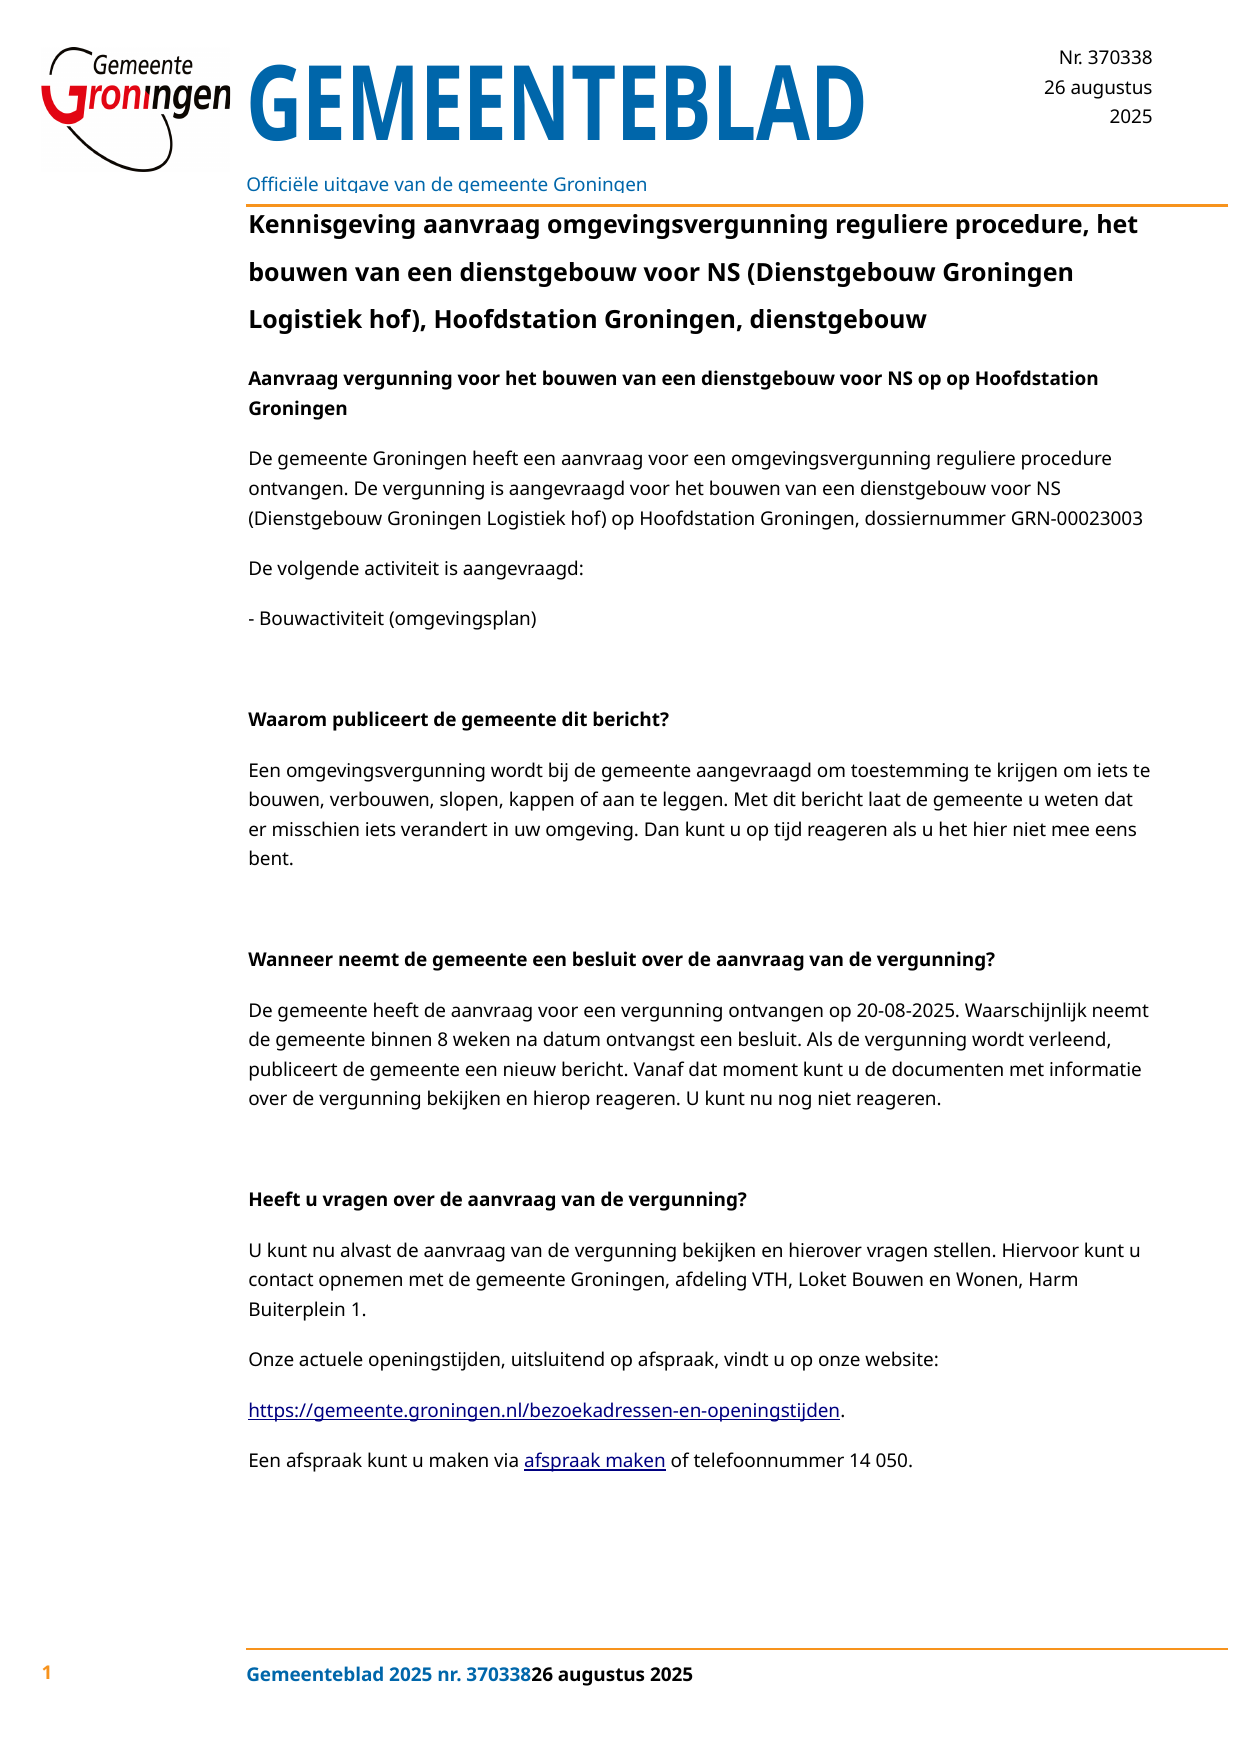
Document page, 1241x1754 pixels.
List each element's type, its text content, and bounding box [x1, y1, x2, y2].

text De volgende activiteit is aangevraagd: [248, 555, 1152, 581]
text Onze actuele openingstijden, uitsluitend op afspraak, vindt u op onze website: [248, 1346, 1152, 1372]
text Heeft u vragen over de aanvraag van de vergunning? [248, 1186, 1152, 1212]
text Kennisgeving aanvraag omgevingsvergunning reguliere procedure, het bouwen van een dienstgebouw voor NS (Dienstgebouw Groningen Logistiek hof), Hoofdstation Groningen, dienstgebouw [248, 207, 1152, 336]
text U kunt nu alvast de aanvraag van de vergunning bekijken en hierover vragen stellen. Hiervoor kunt u contact opnemen met de gemeente Groningen, afdeling VTH, Loket Bouwen en Wonen, Harm Buiterplein 1. [248, 1237, 1152, 1322]
text Een omgevingsvergunning wordt bij de gemeente aangevraagd om toestemming te krijgen om iets te bouwen, verbouwen, slopen, kappen of aan te leggen. Met dit bericht laat de gemeente u weten dat er misschien iets verandert in uw omgeving. Dan kunt u op tijd reageren als u het hier niet mee eens bent. [248, 757, 1152, 871]
text De gemeente heeft de aanvraag voor een vergunning ontvangen op 20-08-2025. Waarschijnlijk neemt de gemeente binnen 8 weken na datum ontvangst een besluit. Als de vergunning wordt verleend, publiceert de gemeente een nieuw bericht. Vanaf dat moment kunt u de documenten met informatie over de vergunning bekijken en hierop reageren. U kunt nu nog niet reageren. [248, 997, 1152, 1111]
text Aanvraag vergunning voor het bouwen van een dienstgebouw voor NS op op Hoofdstation Groningen [248, 366, 1152, 421]
text Wanneer neemt de gemeente een besluit over de aanvraag van de vergunning? [248, 946, 1152, 972]
picture [41, 47, 231, 172]
text Een afspraak kunt u maken via afspraak maken of telefoonnummer 14 050. [248, 1447, 1152, 1473]
text https://gemeente.groningen.nl/bezoekadressen-en-openingstijden. [248, 1397, 1152, 1422]
text Waarom publiceert de gemeente dit bericht? [248, 706, 1152, 732]
text - Bouwactiviteit (omgevingsplan) [248, 606, 1152, 631]
text De gemeente Groningen heeft een aanvraag voor een omgevingsvergunning reguliere procedure ontvangen. De vergunning is aangevraagd voor het bouwen van een dienstgebouw voor NS (Dienstgebouw Groningen Logistiek hof) op Hoofdstation Groningen, dossiernummer GRN-00023003 [248, 446, 1152, 530]
